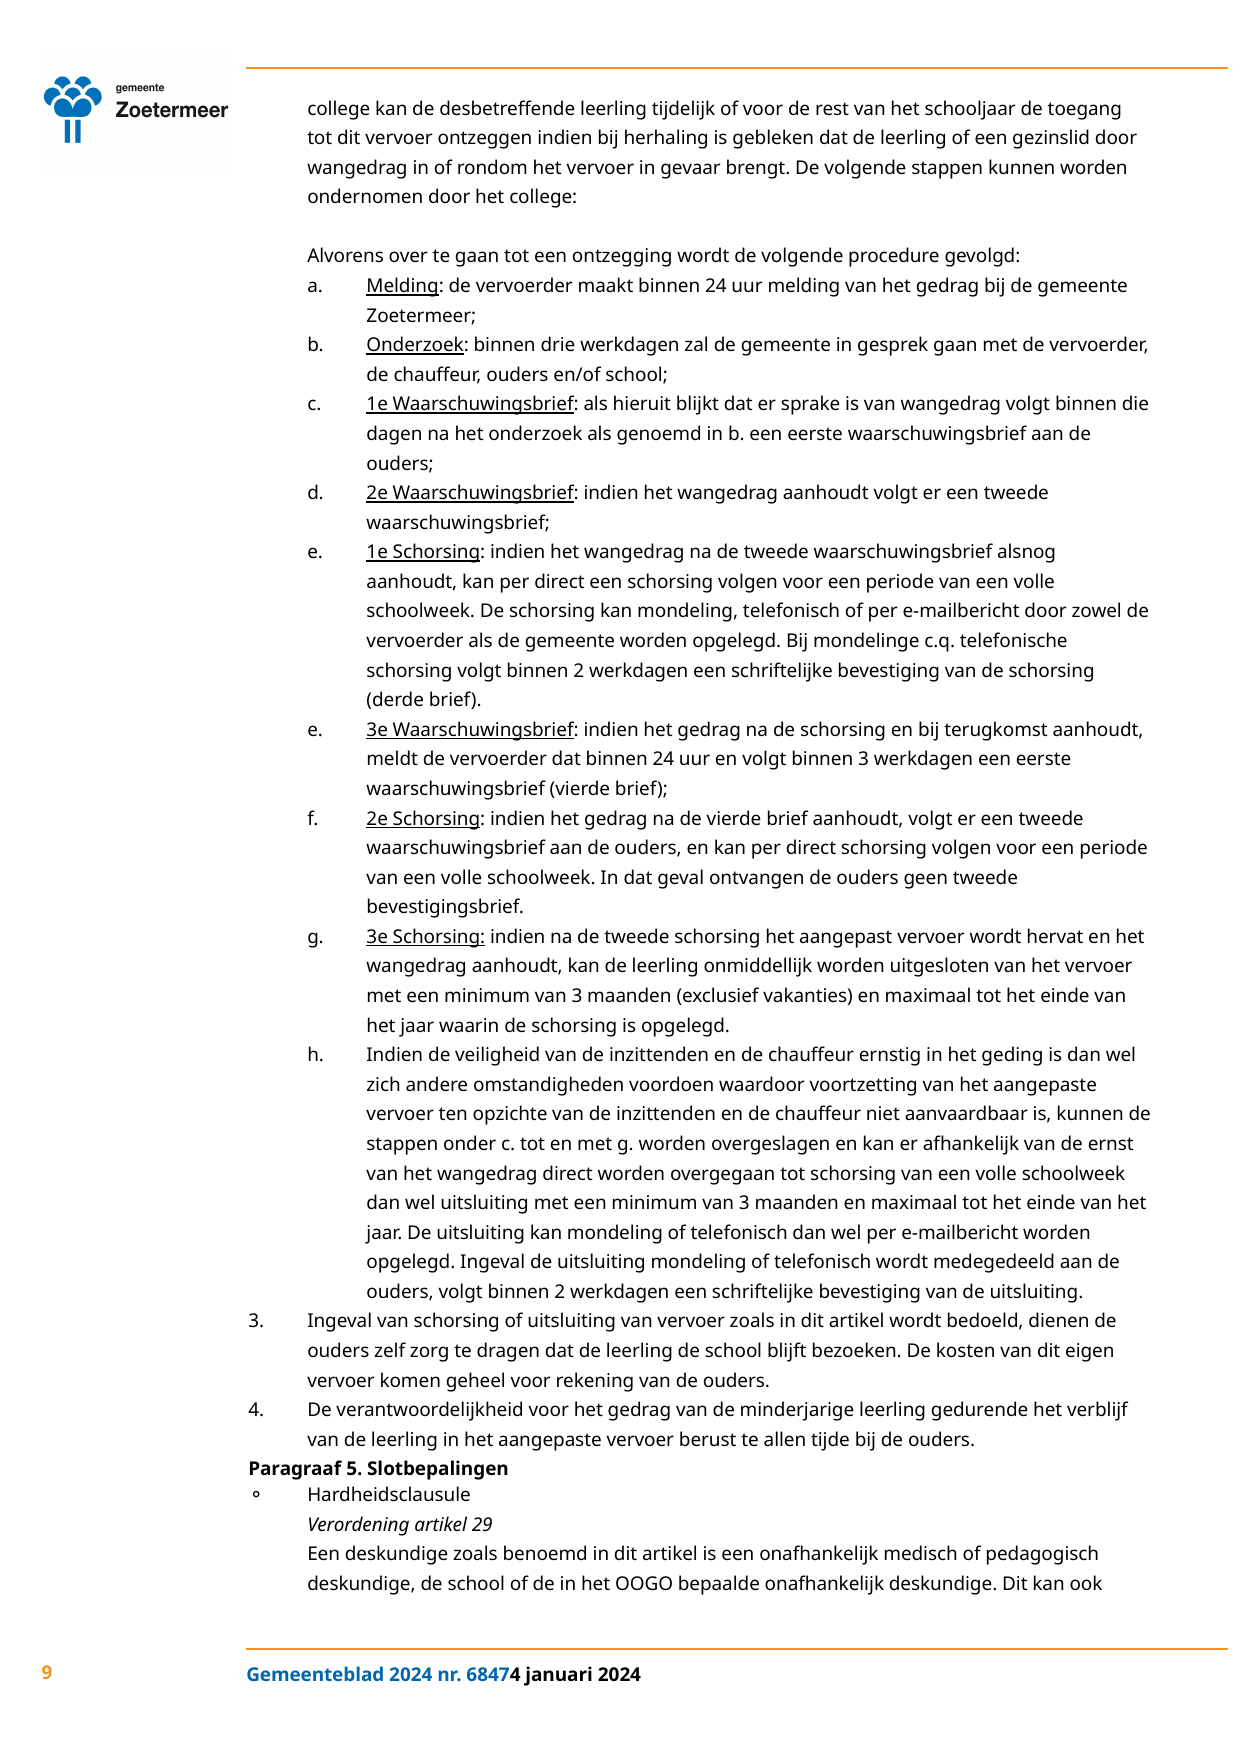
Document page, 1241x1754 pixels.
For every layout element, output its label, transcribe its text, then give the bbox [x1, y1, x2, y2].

list Ingeval van schorsing of uitsluiting van vervoer zoals in dit artikel wordt bedoeld, dienen de ouders zelf zorg te dragen dat de leerling de school blijft bezoeken. De kosten van dit eigen vervoer komen geheel voor rekening van de ouders. [248, 1308, 1152, 1393]
list 3e Schorsing: indien na de tweede schorsing het aangepast vervoer wordt hervat en het wangedrag aanhoudt, kan de leerling onmiddellijk worden uitgesloten van het vervoer met een minimum van 3 maanden (exclusief vakanties) en maximaal tot het einde van het jaar waarin de schorsing is opgelegd. [307, 923, 1152, 1038]
list Een deskundige zoals benoemd in dit artikel is een onafhankelijk medisch of pedagogisch deskundige, de school of de in het OOGO bepaalde onafhankelijk deskundige. Dit kan ook [248, 1541, 1152, 1596]
list 2e Waarschuwingsbrief: indien het wangedrag aanhoudt volgt er een tweede waarschuwingsbrief; [307, 479, 1152, 535]
text Paragraaf 5. Slotbepalingen [248, 1456, 1152, 1481]
list 3e Waarschuwingsbrief: indien het gedrag na de schorsing en bij terugkomst aanhoudt, meldt de vervoerder dat binnen 24 uur en volgt binnen 3 werkdagen een eerste waarschuwingsbrief (vierde brief); [307, 716, 1152, 801]
list 1e Waarschuwingsbrief: als hieruit blijkt dat er sprake is van wangedrag volgt binnen die dagen na het onderzoek als genoemd in b. een eerste waarschuwingsbrief aan de ouders; [307, 391, 1152, 476]
list college kan de desbetreffende leerling tijdelijk of voor de rest van het schooljaar de toegang tot dit vervoer ontzeggen indien bij herhaling is gebleken dat de leerling of een gezinslid door wangedrag in of rondom het vervoer in gevaar brengt. De volgende stappen kunnen worden ondernomen door het college: [248, 95, 1152, 209]
list Alvorens over te gaan tot een ontzegging wordt de volgende procedure gevolgd: [248, 243, 1152, 268]
list 1e Schorsing: indien het wangedrag na de tweede waarschuwingsbrief alsnog aanhoudt, kan per direct een schorsing volgen voor een periode van een volle schoolweek. De schorsing kan mondeling, telefonisch of per e-mailbericht door zowel de vervoerder als de gemeente worden opgelegd. Bij mondelinge c.q. telefonische schorsing volgt binnen 2 werkdagen een schriftelijke bevestiging van de schorsing (derde brief). [307, 538, 1152, 712]
list De verantwoordelijkheid voor het gedrag van de minderjarige leerling gedurende het verblijf van de leerling in het aangepaste vervoer berust te allen tijde bij de ouders. [248, 1396, 1152, 1452]
list Indien de veiligheid van de inzittenden en de chauffeur ernstig in het geding is dan wel zich andere omstandigheden voordoen waardoor voortzetting van het aangepaste vervoer ten opzichte van de inzittenden en de chauffeur niet aanvaardbaar is, kunnen de stappen onder c. tot en met g. worden overgeslagen en kan er afhankelijk van de ernst van het wangedrag direct worden overgegaan tot schorsing van een volle schoolweek dan wel uitsluiting met een minimum van 3 maanden en maximaal tot het einde van het jaar. De uitsluiting kan mondeling of telefonisch dan wel per e-mailbericht worden opgelegd. Ingeval de uitsluiting mondeling of telefonisch wordt medegedeeld aan de ouders, volgt binnen 2 werkdagen een schriftelijke bevestiging van de uitsluiting. [307, 1041, 1152, 1304]
list Verordening artikel 29 [248, 1511, 1152, 1537]
list 2e Schorsing: indien het gedrag na de vierde brief aanhoudt, volgt er een tweede waarschuwingsbrief aan de ouders, en kan per direct schorsing volgen voor een periode van een volle schoolweek. In dat geval ontvangen de ouders geen tweede bevestigingsbrief. [307, 805, 1152, 919]
list Hardheidsclausule [248, 1481, 1152, 1507]
list Melding: de vervoerder maakt binnen 24 uur melding van het gedrag bij de gemeente Zoetermeer; [307, 272, 1152, 328]
picture [41, 47, 231, 172]
list Onderzoek: binnen drie werkdagen zal de gemeente in gesprek gaan met de vervoerder, de chauffeur, ouders en/of school; [307, 331, 1152, 387]
